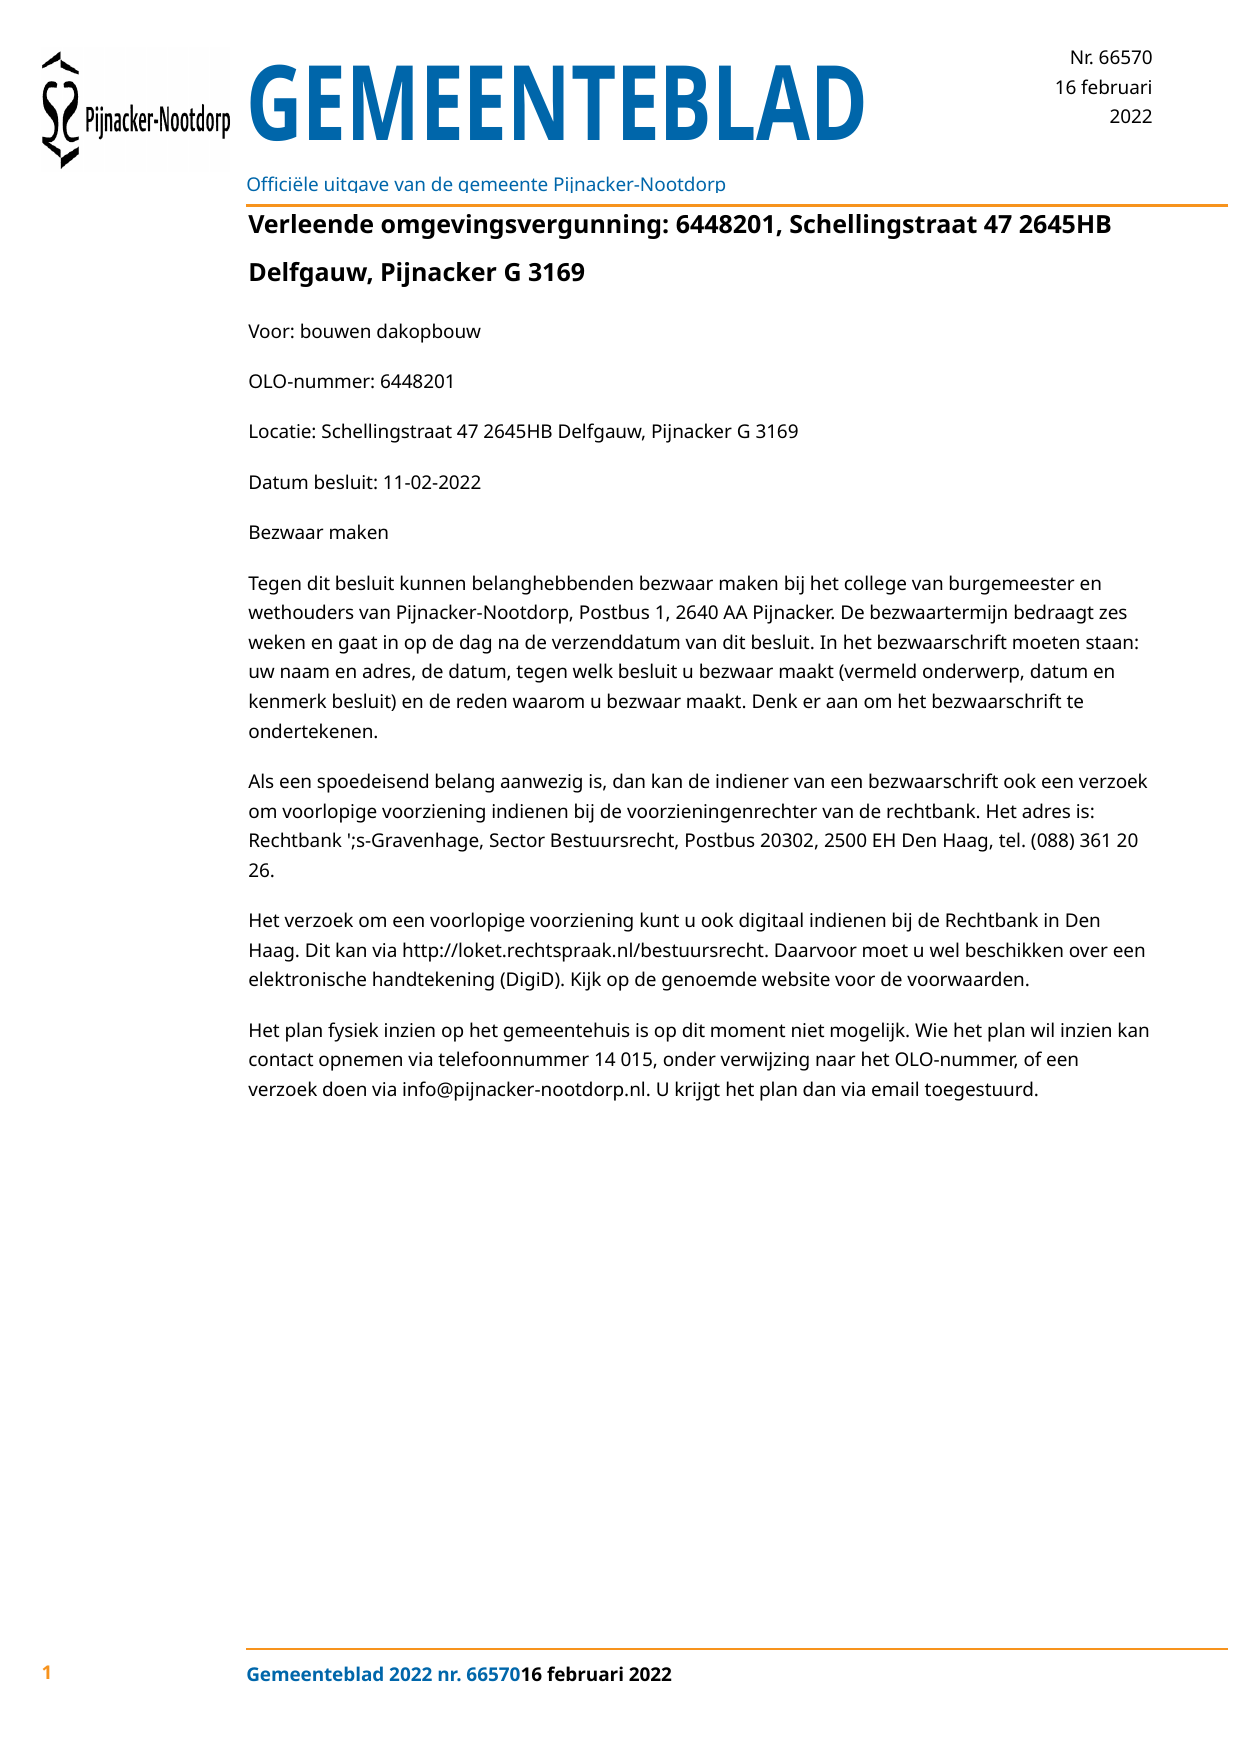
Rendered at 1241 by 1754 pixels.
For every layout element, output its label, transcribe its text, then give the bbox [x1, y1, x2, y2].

text OLO-nummer: 6448201 [248, 368, 1152, 394]
text Als een spoedeisend belang aanwezig is, dan kan de indiener van een bezwaarschrift ook een verzoek om voorlopige voorziening indienen bij de voorzieningenrechter van de rechtbank. Het adres is: Rechtbank ';s-Gravenhage, Sector Bestuursrecht, Postbus 20302, 2500 EH Den Haag, tel. (088) 361 20 26. [248, 768, 1152, 883]
text Voor: bouwen dakopbouw [248, 318, 1152, 344]
text Bezwaar maken [248, 519, 1152, 545]
text Het verzoek om een voorlopige voorziening kunt u ook digitaal indienen bij de Rechtbank in Den Haag. Dit kan via http://loket.rechtspraak.nl/bestuursrecht. Daarvoor moet u wel beschikken over een elektronische handtekening (DigiD). Kijk op de genoemde website voor de voorwaarden. [248, 907, 1152, 992]
text Tegen dit besluit kunnen belanghebbenden bezwaar maken bij het college van burgemeester en wethouders van Pijnacker-Nootdorp, Postbus 1, 2640 AA Pijnacker. De bezwaartermijn bedraagt zes weken en gaat in op de dag na de verzenddatum van dit besluit. In het bezwaarschrift moeten staan: uw naam en adres, de datum, tegen welk besluit u bezwaar maakt (vermeld onderwerp, datum en kenmerk besluit) en de reden waarom u bezwaar maakt. Denk er aan om het bezwaarschrift te ondertekenen. [248, 570, 1152, 744]
text Datum besluit: 11-02-2022 [248, 469, 1152, 495]
text Het plan fysiek inzien op het gemeentehuis is op dit moment niet mogelijk. Wie het plan wil inzien kan contact opnemen via telefoonnummer 14 015, onder verwijzing naar het OLO-nummer, of een verzoek doen via info@pijnacker-nootdorp.nl. U krijgt het plan dan via email toegestuurd. [248, 1017, 1152, 1102]
text Locatie: Schellingstraat 47 2645HB Delfgauw, Pijnacker G 3169 [248, 419, 1152, 444]
text Verleende omgevingsvergunning: 6448201, Schellingstraat 47 2645HB Delfgauw, Pijnacker G 3169 [248, 207, 1152, 288]
picture [41, 47, 231, 172]
